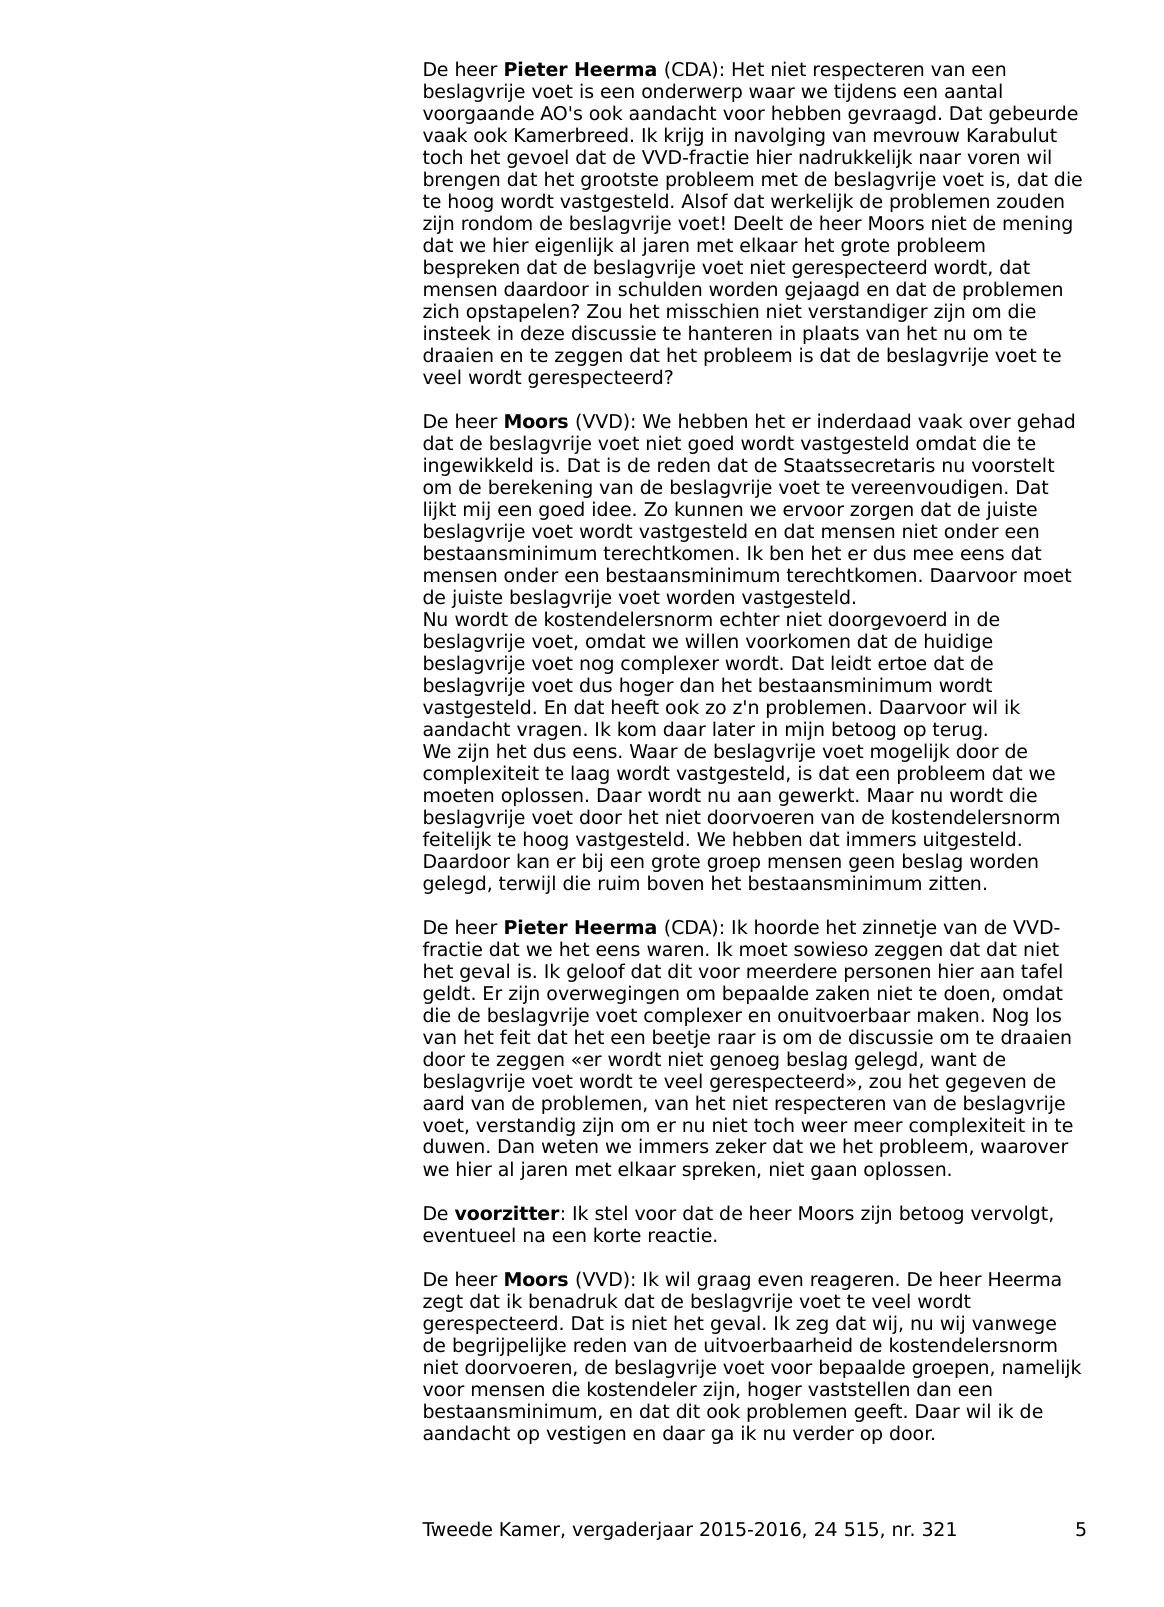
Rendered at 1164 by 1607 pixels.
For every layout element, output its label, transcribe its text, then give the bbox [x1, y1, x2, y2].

text De heer Pieter Heerma (CDA): Het niet respecteren van een beslagvrije voet is een onderwerp waar we tijdens een aantal voorgaande AO's ook aandacht voor hebben gevraagd. Dat gebeurde vaak ook Kamerbreed. Ik krijg in navolging van mevrouw Karabulut toch het gevoel dat de VVD-fractie hier nadrukkelijk naar voren wil brengen dat het grootste probleem met de beslagvrije voet is, dat die te hoog wordt vastgesteld. Alsof dat werkelijk de problemen zouden zijn rondom de beslagvrije voet! Deelt de heer Moors niet de mening dat we hier eigenlijk al jaren met elkaar het grote probleem bespreken dat de beslagvrije voet niet gerespecteerd wordt, dat mensen daardoor in schulden worden gejaagd en dat de problemen zich opstapelen? Zou het misschien niet verstandiger zijn om die insteek in deze discussie te hanteren in plaats van het nu om te draaien en te zeggen dat het probleem is dat de beslagvrije voet te veel wordt gerespecteerd? [422, 59, 1087, 389]
text Nu wordt de kostendelersnorm echter niet doorgevoerd in de beslagvrije voet, omdat we willen voorkomen dat de huidige beslagvrije voet nog complexer wordt. Dat leidt ertoe dat de beslagvrije voet dus hoger dan het bestaansminimum wordt vastgesteld. En dat heeft ook zo z'n problemen. Daarvoor wil ik aandacht vragen. Ik kom daar later in mijn betoog op terug. [422, 609, 1087, 741]
text De voorzitter: Ik stel voor dat de heer Moors zijn betoog vervolgt, eventueel na een korte reactie. [422, 1203, 1087, 1247]
text We zijn het dus eens. Waar de beslagvrije voet mogelijk door de complexiteit te laag wordt vastgesteld, is dat een probleem dat we moeten oplossen. Daar wordt nu aan gewerkt. Maar nu wordt die beslagvrije voet door het niet doorvoeren van de kostendelersnorm feitelijk te hoog vastgesteld. We hebben dat immers uitgesteld. Daardoor kan er bij een grote groep mensen geen beslag worden gelegd, terwijl die ruim boven het bestaansminimum zitten. [422, 741, 1087, 894]
text De heer Moors (VVD): We hebben het er inderdaad vaak over gehad dat de beslagvrije voet niet goed wordt vastgesteld omdat die te ingewikkeld is. Dat is de reden dat de Staatssecretaris nu voorstelt om de berekening van de beslagvrije voet te vereenvoudigen. Dat lijkt mij een goed idee. Zo kunnen we ervoor zorgen dat de juiste beslagvrije voet wordt vastgesteld en dat mensen niet onder een bestaansminimum terechtkomen. Ik ben het er dus mee eens dat mensen onder een bestaansminimum terechtkomen. Daarvoor moet de juiste beslagvrije voet worden vastgesteld. [422, 411, 1087, 609]
text De heer Pieter Heerma (CDA): Ik hoorde het zinnetje van de VVD-fractie dat we het eens waren. Ik moet sowieso zeggen dat dat niet het geval is. Ik geloof dat dit voor meerdere personen hier aan tafel geldt. Er zijn overwegingen om bepaalde zaken niet te doen, omdat die de beslagvrije voet complexer en onuitvoerbaar maken. Nog los van het feit dat het een beetje raar is om de discussie om te draaien door te zeggen «er wordt niet genoeg beslag gelegd, want de beslagvrije voet wordt te veel gerespecteerd», zou het gegeven de aard van de problemen, van het niet respecteren van de beslagvrije voet, verstandig zijn om er nu niet toch weer meer complexiteit in te duwen. Dan weten we immers zeker dat we het probleem, waarover we hier al jaren met elkaar spreken, niet gaan oplossen. [422, 917, 1087, 1180]
text De heer Moors (VVD): Ik wil graag even reageren. De heer Heerma zegt dat ik benadruk dat de beslagvrije voet te veel wordt gerespecteerd. Dat is niet het geval. Ik zeg dat wij, nu wij vanwege de begrijpelijke reden van de uitvoerbaarheid de kostendelersnorm niet doorvoeren, de beslagvrije voet voor bepaalde groepen, namelijk voor mensen die kostendeler zijn, hoger vaststellen dan een bestaansminimum, en dat dit ook problemen geeft. Daar wil ik de aandacht op vestigen en daar ga ik nu verder op door. [422, 1269, 1087, 1444]
